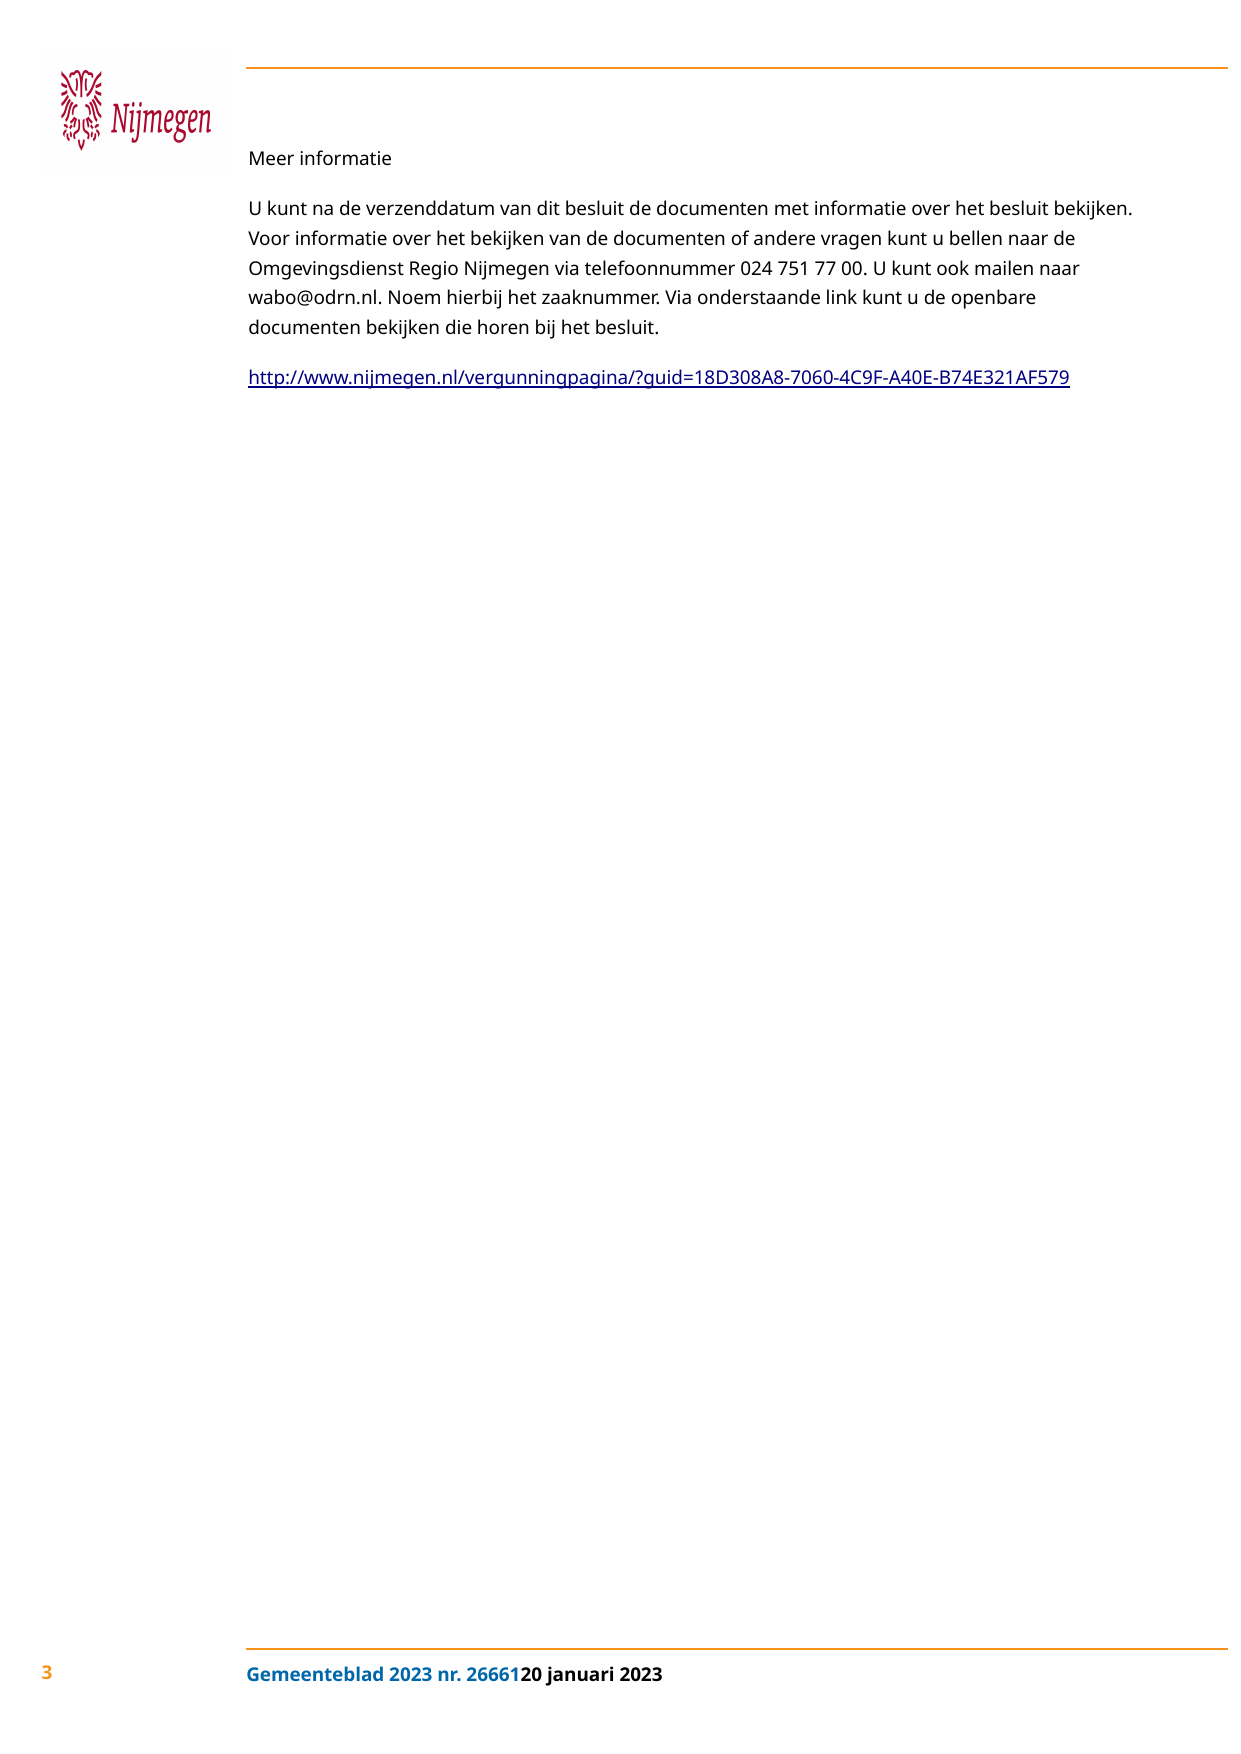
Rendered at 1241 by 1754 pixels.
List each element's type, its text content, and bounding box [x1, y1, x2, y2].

text http://www.nijmegen.nl/vergunningpagina/?guid=18D308A8-7060-4C9F-A40E-B74E321AF579 [248, 364, 1152, 390]
text U kunt na de verzenddatum van dit besluit de documenten met informatie over het besluit bekijken. Voor informatie over het bekijken van de documenten of andere vragen kunt u bellen naar de Omgevingsdienst Regio Nijmegen via telefoonnummer 024 751 77 00. U kunt ook mailen naar wabo@odrn.nl. Noem hierbij het zaaknummer. Via onderstaande link kunt u de openbare documenten bekijken die horen bij het besluit. [248, 196, 1152, 340]
text Meer informatie [248, 145, 1152, 171]
picture [41, 47, 231, 172]
